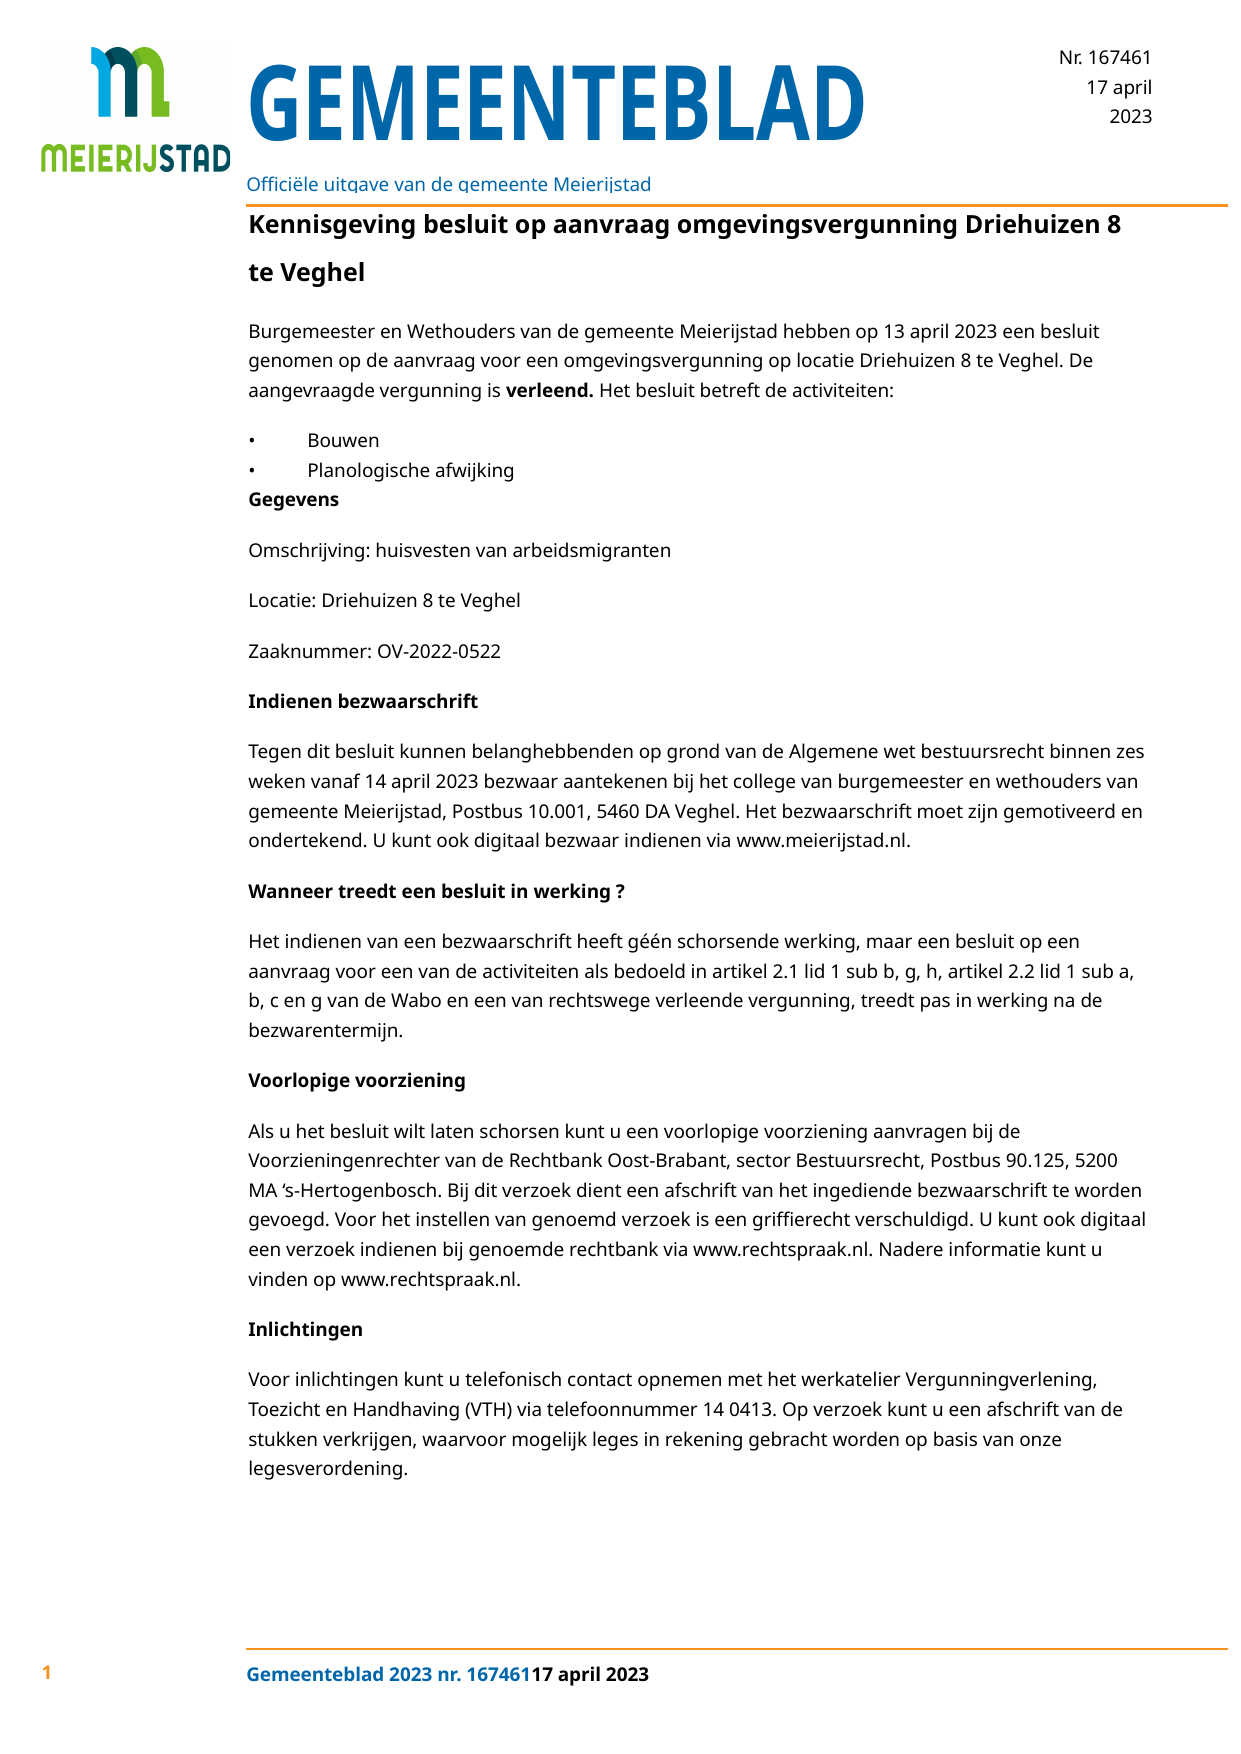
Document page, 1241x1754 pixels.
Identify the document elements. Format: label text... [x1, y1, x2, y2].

text Kennisgeving besluit op aanvraag omgevingsvergunning Driehuizen 8 te Veghel [248, 207, 1152, 288]
text Gegevens [248, 487, 1152, 512]
text Wanneer treedt een besluit in werking ? [248, 878, 1152, 904]
text Omschrijving: huisvesten van arbeidsmigranten [248, 537, 1152, 563]
text Voor inlichtingen kunt u telefonisch contact opnemen met het werkatelier Vergunningverlening, Toezicht en Handhaving (VTH) via telefoonnummer 14 0413. Op verzoek kunt u een afschrift van de stukken verkrijgen, waarvoor mogelijk leges in rekening gebracht worden op basis van onze legesverordening. [248, 1367, 1152, 1481]
list Planologische afwijking [248, 457, 1152, 483]
list Bouwen [248, 427, 1152, 453]
text Locatie: Driehuizen 8 te Veghel [248, 587, 1152, 613]
text Als u het besluit wilt laten schorsen kunt u een voorlopige voorziening aanvragen bij de Voorzieningenrechter van de Rechtbank Oost-Brabant, sector Bestuursrecht, Postbus 90.125, 5200 MA ‘s-Hertogenbosch. Bij dit verzoek dient een afschrift van het ingediende bezwaarschrift te worden gevoegd. Voor het instellen van genoemd verzoek is een griffierecht verschuldigd. U kunt ook digitaal een verzoek indienen bij genoemde rechtbank via www.rechtspraak.nl. Nadere informatie kunt u vinden op www.rechtspraak.nl. [248, 1118, 1152, 1292]
text Zaaknummer: OV-2022-0522 [248, 638, 1152, 664]
text Het indienen van een bezwaarschrift heeft géén schorsende werking, maar een besluit op een aanvraag voor een van de activiteiten als bedoeld in artikel 2.1 lid 1 sub b, g, h, artikel 2.2 lid 1 sub a, b, c en g van de Wabo en een van rechtswege verleende vergunning, treedt pas in werking na de bezwarentermijn. [248, 928, 1152, 1043]
text Burgemeester en Wethouders van de gemeente Meierijstad hebben op 13 april 2023 een besluit genomen op de aanvraag voor een omgevingsvergunning op locatie Driehuizen 8 te Veghel. De aangevraagde vergunning is verleend. Het besluit betreft de activiteiten: [248, 318, 1152, 403]
text Tegen dit besluit kunnen belanghebbenden op grond van de Algemene wet bestuursrecht binnen zes weken vanaf 14 april 2023 bezwaar aantekenen bij het college van burgemeester en wethouders van gemeente Meierijstad, Postbus 10.001, 5460 DA Veghel. Het bezwaarschrift moet zijn gemotiveerd en ondertekend. U kunt ook digitaal bezwaar indienen via www.meierijstad.nl. [248, 739, 1152, 853]
text Voorlopige voorziening [248, 1067, 1152, 1093]
text Indienen bezwaarschrift [248, 688, 1152, 714]
picture [41, 47, 231, 172]
text Inlichtingen [248, 1316, 1152, 1342]
